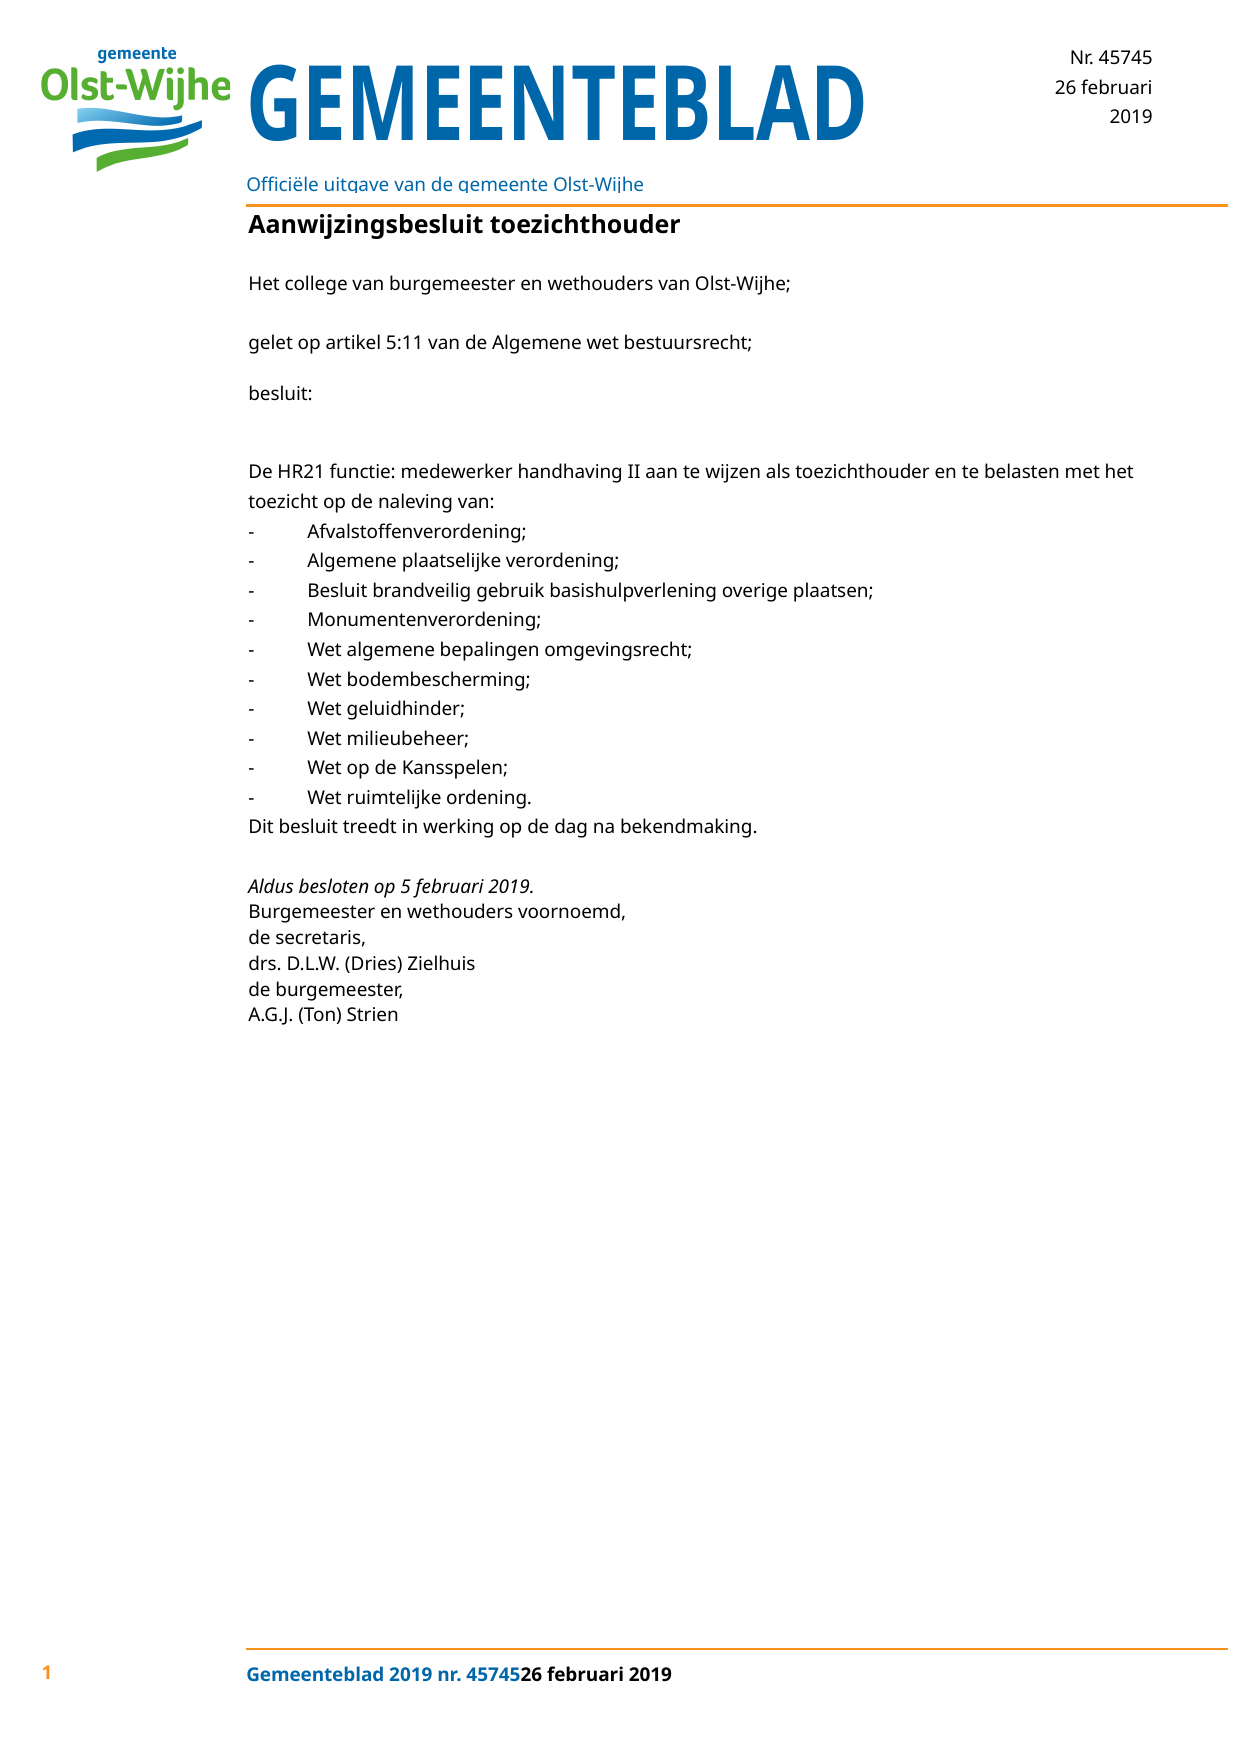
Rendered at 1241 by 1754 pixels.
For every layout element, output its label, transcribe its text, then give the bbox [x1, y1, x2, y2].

list Afvalstoffenverordening; [248, 518, 1152, 543]
picture [41, 47, 231, 172]
text besluit: [248, 380, 1152, 406]
text gelet op artikel 5:11 van de Algemene wet bestuursrecht; [248, 329, 1152, 355]
text Aldus besloten op 5 februari 2019. [248, 873, 1152, 898]
text De HR21 functie: medewerker handhaving II aan te wijzen als toezichthouder en te belasten met het toezicht op de naleving van: [248, 459, 1152, 514]
list Besluit brandveilig gebruik basishulpverlening overige plaatsen; [248, 577, 1152, 603]
list Algemene plaatselijke verordening; [248, 547, 1152, 573]
list Wet bodembescherming; [248, 666, 1152, 691]
text de burgemeester, [248, 976, 1152, 1001]
list Monumentenverordening; [248, 607, 1152, 632]
list Wet op de Kansspelen; [248, 754, 1152, 780]
text Dit besluit treedt in werking op de dag na bekendmaking. [248, 814, 1152, 839]
text A.G.J. (Ton) Strien [248, 1001, 1152, 1027]
list Wet milieubeheer; [248, 725, 1152, 751]
text de secretaris, [248, 924, 1152, 950]
text drs. D.L.W. (Dries) Zielhuis [248, 950, 1152, 976]
list Wet geluidhinder; [248, 695, 1152, 721]
text Burgemeester en wethouders voornoemd, [248, 898, 1152, 924]
list Wet algemene bepalingen omgevingsrecht; [248, 636, 1152, 662]
list Wet ruimtelijke ordening. [248, 784, 1152, 810]
text Aanwijzingsbesluit toezichthouder [248, 207, 1152, 241]
text Het college van burgemeester en wethouders van Olst-Wijhe; [248, 270, 1152, 296]
